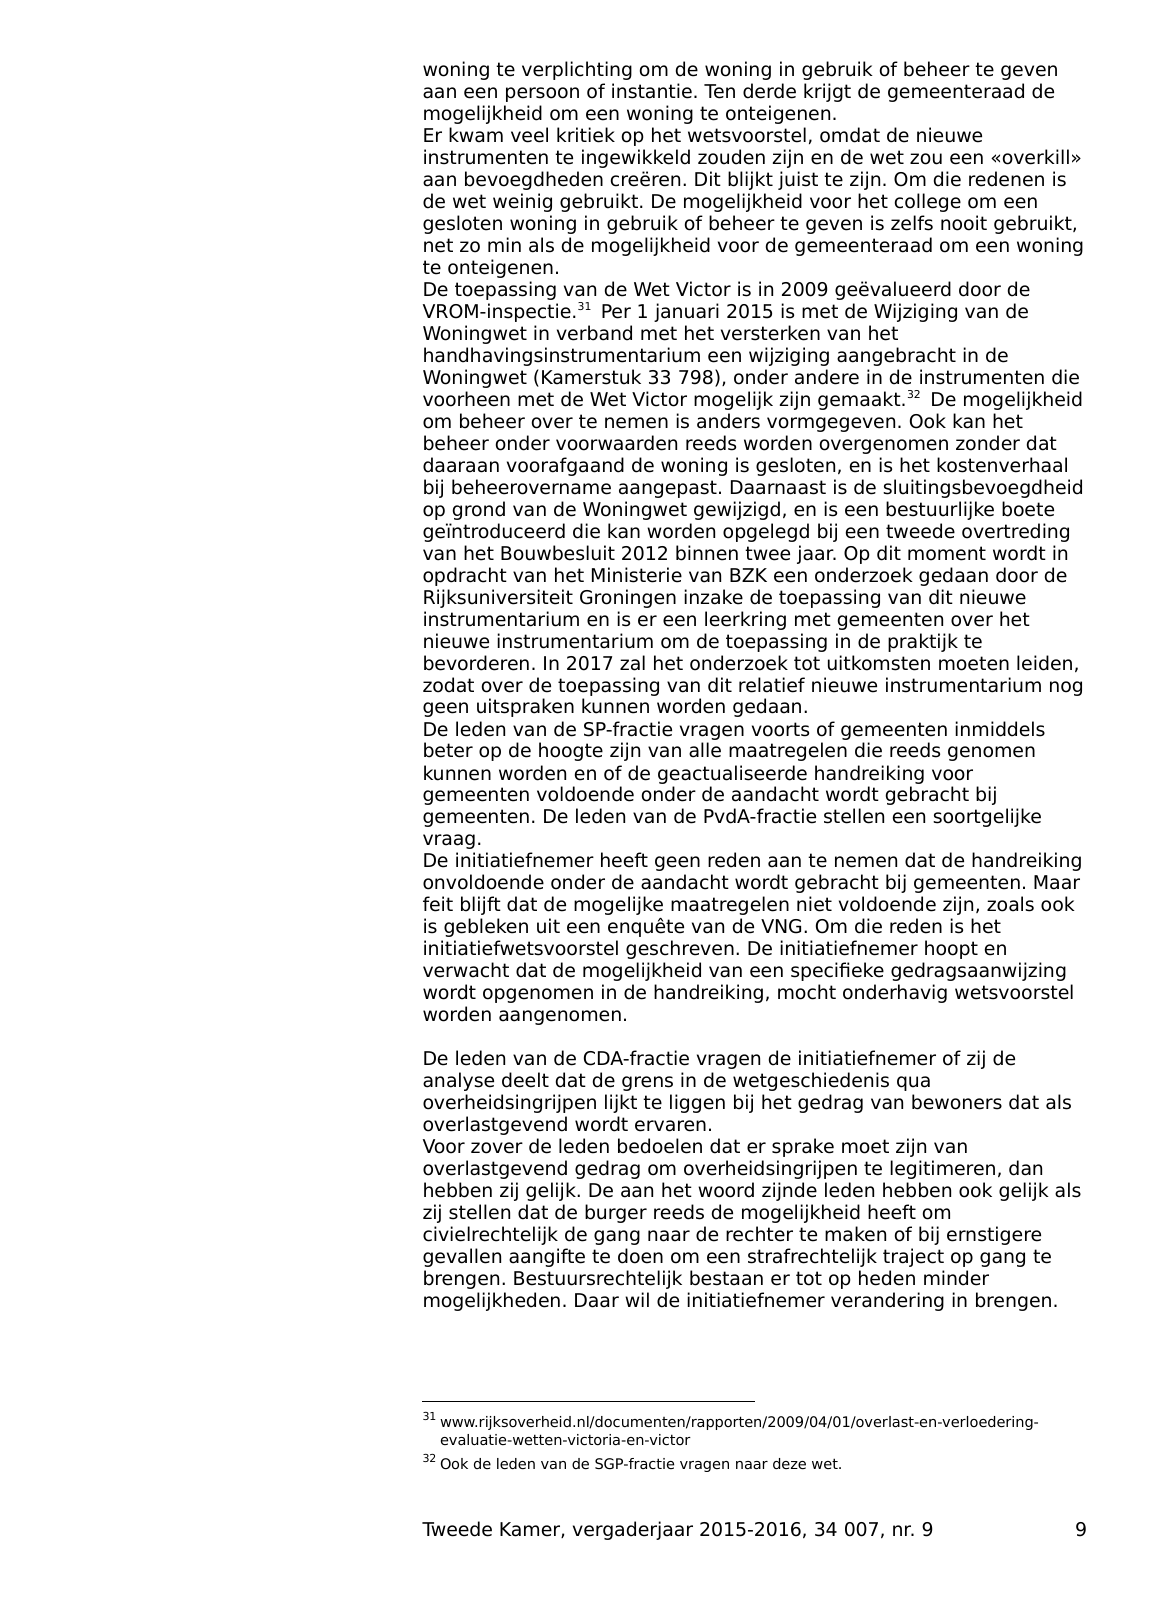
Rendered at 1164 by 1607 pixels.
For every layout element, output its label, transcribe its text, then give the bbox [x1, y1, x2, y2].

text woning te verplichting om de woning in gebruik of beheer te geven aan een persoon of instantie. Ten derde krijgt de gemeenteraad de mogelijkheid om een woning te onteigenen. [422, 59, 1087, 125]
text Er kwam veel kritiek op het wetsvoorstel, omdat de nieuwe instrumenten te ingewikkeld zouden zijn en de wet zou een «overkill» aan bevoegdheden creëren. Dit blijkt juist te zijn. Om die redenen is de wet weinig gebruikt. De mogelijkheid voor het college om een gesloten woning in gebruik of beheer te geven is zelfs nooit gebruikt, net zo min als de mogelijkheid voor de gemeenteraad om een woning te onteigenen. [422, 125, 1087, 279]
text www.rijksoverheid.nl/documenten/rapporten/2009/04/01/overlast-en-verloedering-evaluatie-wetten-victoria-en-victor [422, 1410, 1087, 1449]
text De toepassing van de Wet Victor is in 2009 geëvalueerd door de VROM-inspectie. Per 1 januari 2015 is met de Wijziging van de Woningwet in verband met het versterken van het handhavingsinstrumentarium een wijziging aangebracht in de Woningwet (Kamerstuk 33 798), onder andere in de instrumenten die voorheen met de Wet Victor mogelijk zijn gemaakt. De mogelijkheid om beheer over te nemen is anders vormgegeven. Ook kan het beheer onder voorwaarden reeds worden overgenomen zonder dat daaraan voorafgaand de woning is gesloten, en is het kostenverhaal bij beheerovername aangepast. Daarnaast is de sluitingsbevoegdheid op grond van de Woningwet gewijzigd, en is een bestuurlijke boete geïntroduceerd die kan worden opgelegd bij een tweede overtreding van het Bouwbesluit 2012 binnen twee jaar. Op dit moment wordt in opdracht van het Ministerie van BZK een onderzoek gedaan door de Rijksuniversiteit Groningen inzake de toepassing van dit nieuwe instrumentarium en is er een leerkring met gemeenten over het nieuwe instrumentarium om de toepassing in de praktijk te bevorderen. In 2017 zal het onderzoek tot uitkomsten moeten leiden, zodat over de toepassing van dit relatief nieuwe instrumentarium nog geen uitspraken kunnen worden gedaan. [422, 279, 1087, 718]
text Voor zover de leden bedoelen dat er sprake moet zijn van overlastgevend gedrag om overheidsingrijpen te legitimeren, dan hebben zij gelijk. De aan het woord zijnde leden hebben ook gelijk als zij stellen dat de burger reeds de mogelijkheid heeft om civielrechtelijk de gang naar de rechter te maken of bij ernstigere gevallen aangifte te doen om een strafrechtelijk traject op gang te brengen. Bestuursrechtelijk bestaan er tot op heden minder mogelijkheden. Daar wil de initiatiefnemer verandering in brengen. [422, 1136, 1087, 1312]
text Ook de leden van de SGP-fractie vragen naar deze wet. [422, 1452, 1087, 1474]
text De leden van de CDA-fractie vragen de initiatiefnemer of zij de analyse deelt dat de grens in de wetgeschiedenis qua overheidsingrijpen lijkt te liggen bij het gedrag van bewoners dat als overlastgevend wordt ervaren. [422, 1048, 1087, 1136]
text De leden van de SP-fractie vragen voorts of gemeenten inmiddels beter op de hoogte zijn van alle maatregelen die reeds genomen kunnen worden en of de geactualiseerde handreiking voor gemeenten voldoende onder de aandacht wordt gebracht bij gemeenten. De leden van de PvdA-fractie stellen een soortgelijke vraag. [422, 718, 1087, 850]
text De initiatiefnemer heeft geen reden aan te nemen dat de handreiking onvoldoende onder de aandacht wordt gebracht bij gemeenten. Maar feit blijft dat de mogelijke maatregelen niet voldoende zijn, zoals ook is gebleken uit een enquête van de VNG. Om die reden is het initiatiefwetsvoorstel geschreven. De initiatiefnemer hoopt en verwacht dat de mogelijkheid van een specifieke gedragsaanwijzing wordt opgenomen in de handreiking, mocht onderhavig wetsvoorstel worden aangenomen. [422, 850, 1087, 1026]
